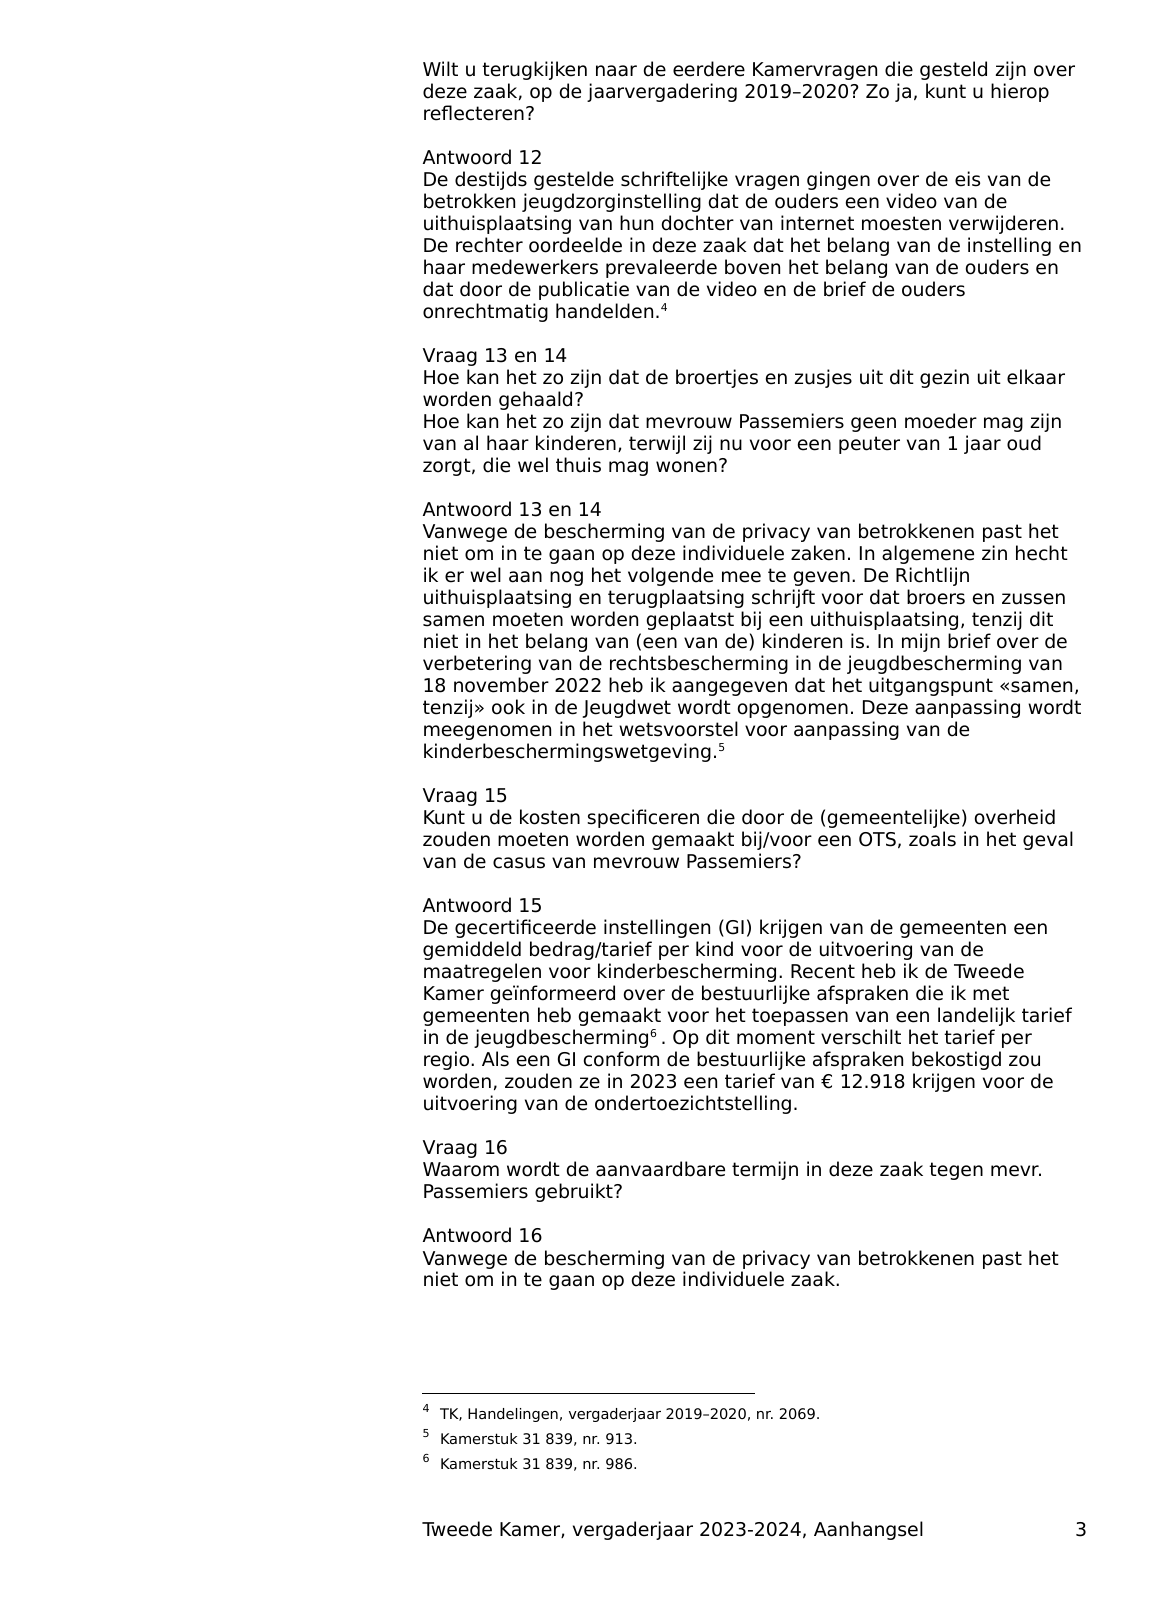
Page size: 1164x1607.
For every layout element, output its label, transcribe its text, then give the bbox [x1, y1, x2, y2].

text Hoe kan het zo zijn dat de broertjes en zusjes uit dit gezin uit elkaar worden gehaald? [422, 367, 1087, 411]
text De destijds gestelde schriftelijke vragen gingen over de eis van de betrokken jeugdzorginstelling dat de ouders een video van de uithuisplaatsing van hun dochter van internet moesten verwijderen. De rechter oordeelde in deze zaak dat het belang van de instelling en haar medewerkers prevaleerde boven het belang van de ouders en dat door de publicatie van de video en de brief de ouders onrechtmatig handelden. [422, 169, 1087, 323]
text Kunt u de kosten specificeren die door de (gemeentelijke) overheid zouden moeten worden gemaakt bij/voor een OTS, zoals in het geval van de casus van mevrouw Passemiers? [422, 807, 1087, 873]
text Antwoord 12 [422, 147, 1087, 169]
text Antwoord 13 en 14 [422, 499, 1087, 521]
text Hoe kan het zo zijn dat mevrouw Passemiers geen moeder mag zijn van al haar kinderen, terwijl zij nu voor een peuter van 1 jaar oud zorgt, die wel thuis mag wonen? [422, 411, 1087, 477]
text Vanwege de bescherming van de privacy van betrokkenen past het niet om in te gaan op deze individuele zaak. [422, 1247, 1087, 1291]
text Vraag 15 [422, 785, 1087, 807]
text Vraag 13 en 14 [422, 345, 1087, 367]
text TK, Handelingen, vergaderjaar 2019–2020, nr. 2069. [422, 1402, 1087, 1424]
text Antwoord 15 [422, 895, 1087, 917]
text Kamerstuk 31 839, nr. 986. [422, 1452, 1087, 1474]
text Wilt u terugkijken naar de eerdere Kamervragen die gesteld zijn over deze zaak, op de jaarvergadering 2019–2020? Zo ja, kunt u hierop reflecteren? [422, 59, 1087, 125]
text Waarom wordt de aanvaardbare termijn in deze zaak tegen mevr. Passemiers gebruikt? [422, 1159, 1087, 1203]
text Vraag 16 [422, 1137, 1087, 1159]
text Antwoord 16 [422, 1225, 1087, 1247]
text De gecertificeerde instellingen (GI) krijgen van de gemeenten een gemiddeld bedrag/tarief per kind voor de uitvoering van de maatregelen voor kinderbescherming. Recent heb ik de Tweede Kamer geïnformeerd over de bestuurlijke afspraken die ik met gemeenten heb gemaakt voor het toepassen van een landelijk tarief in de jeugdbescherming. Op dit moment verschilt het tarief per regio. Als een GI conform de bestuurlijke afspraken bekostigd zou worden, zouden ze in 2023 een tarief van € 12.918 krijgen voor de uitvoering van de ondertoezichtstelling. [422, 917, 1087, 1115]
text Vanwege de bescherming van de privacy van betrokkenen past het niet om in te gaan op deze individuele zaken. In algemene zin hecht ik er wel aan nog het volgende mee te geven. De Richtlijn uithuisplaatsing en terugplaatsing schrijft voor dat broers en zussen samen moeten worden geplaatst bij een uithuisplaatsing, tenzij dit niet in het belang van (een van de) kinderen is. In mijn brief over de verbetering van de rechtsbescherming in de jeugdbescherming van 18 november 2022 heb ik aangegeven dat het uitgangspunt «samen, tenzij» ook in de Jeugdwet wordt opgenomen. Deze aanpassing wordt meegenomen in het wetsvoorstel voor aanpassing van de kinderbeschermingswetgeving. [422, 521, 1087, 763]
text Kamerstuk 31 839, nr. 913. [422, 1427, 1087, 1449]
